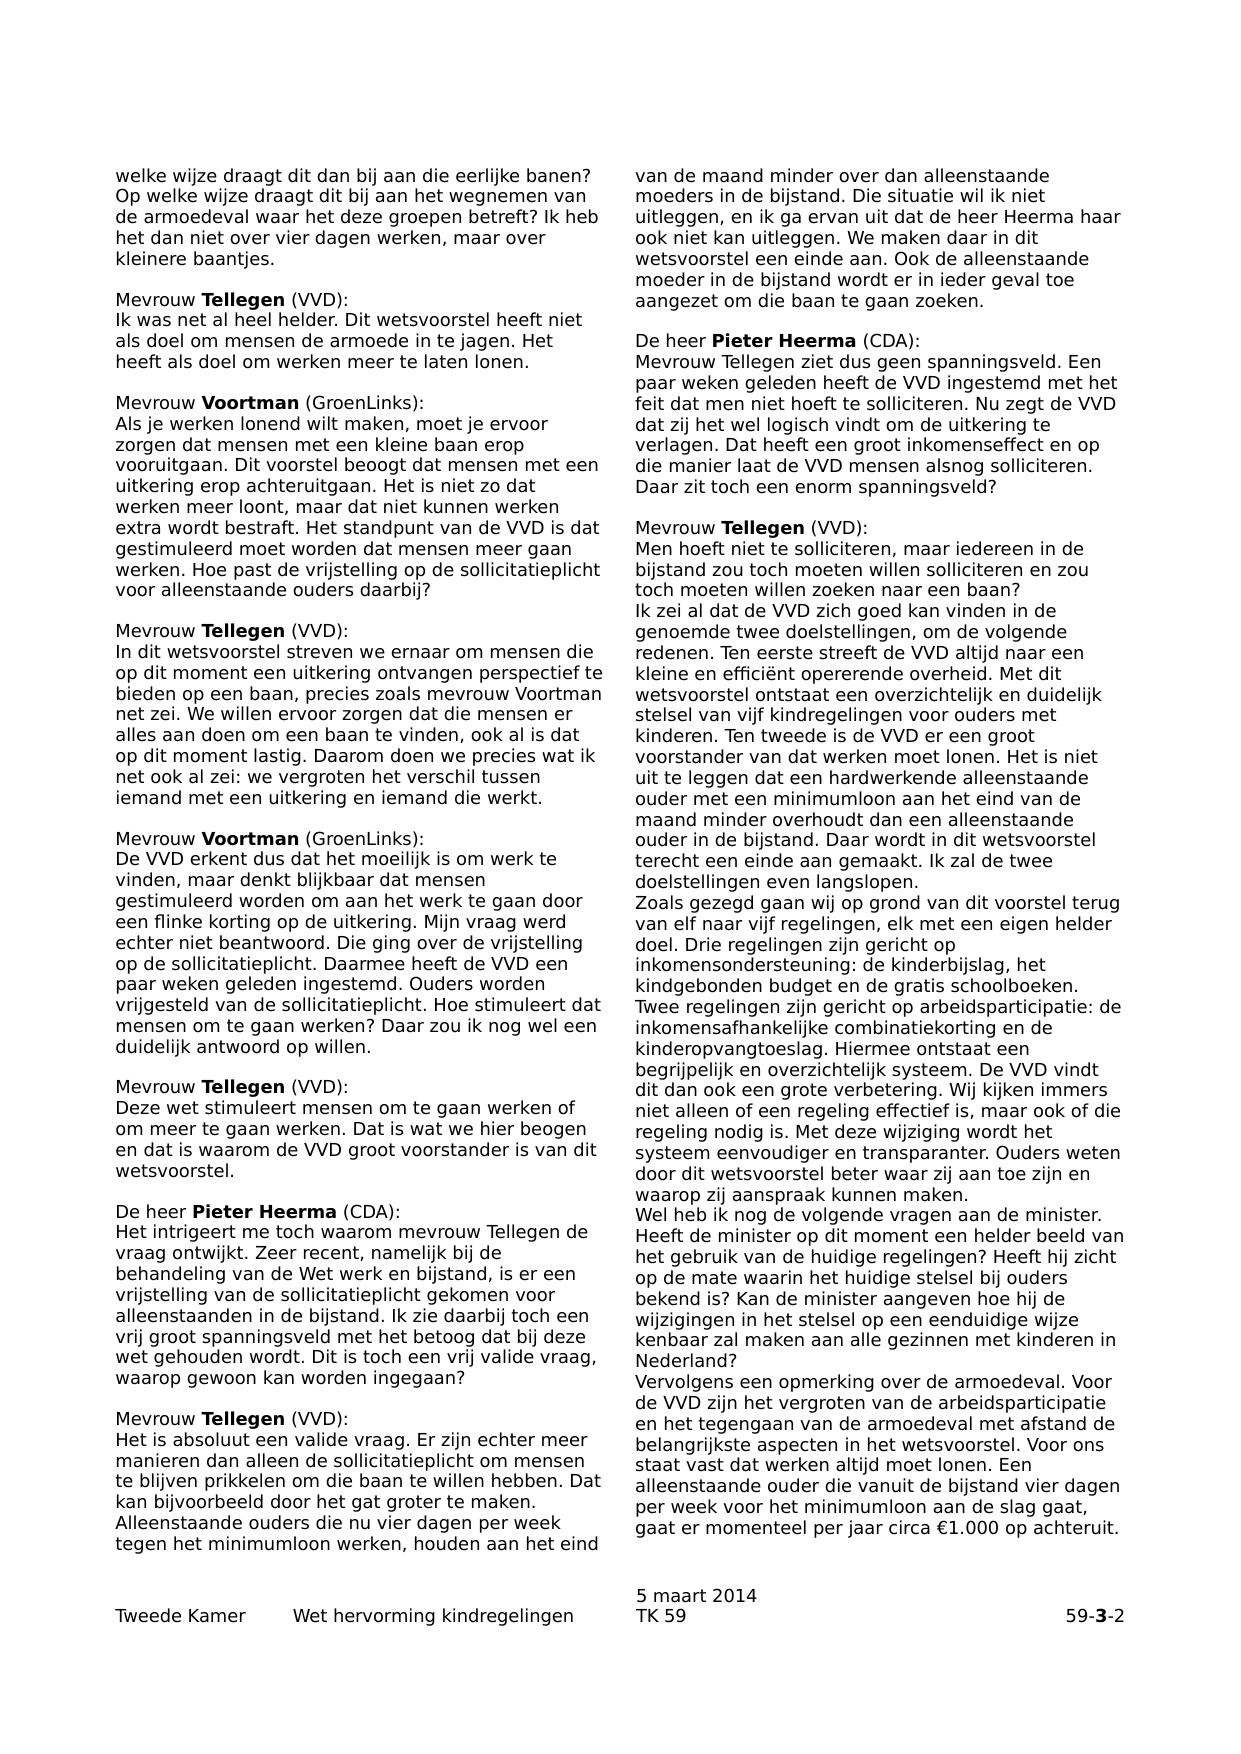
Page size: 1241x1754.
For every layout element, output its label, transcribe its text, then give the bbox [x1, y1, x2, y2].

text Zoals gezegd gaan wij op grond van dit voorstel terug van elf naar vijf regelingen, elk met een eigen helder doel. Drie regelingen zijn gericht op inkomensondersteuning: de kinderbijslag, het kindgebonden budget en de gratis schoolboeken. Twee regelingen zijn gericht op arbeidsparticipatie: de inkomensafhankelijke combinatiekorting en de kinderopvangtoeslag. Hiermee ontstaat een begrijpelijk en overzichtelijk systeem. De VVD vindt dit dan ook een grote verbetering. Wij kijken immers niet alleen of een regeling effectief is, maar ook of die regeling nodig is. Met deze wijziging wordt het systeem eenvoudiger en transparanter. Ouders weten door dit wetsvoorstel beter waar zij aan toe zijn en waarop zij aanspraak kunnen maken. [635, 893, 1125, 1205]
text Mevrouw Tellegen (VVD): [115, 1077, 605, 1098]
text Het intrigeert me toch waarom mevrouw Tellegen de vraag ontwijkt. Zeer recent, namelijk bij de behandeling van de Wet werk en bijstand, is er een vrijstelling van de sollicitatieplicht gekomen voor alleenstaanden in de bijstand. Ik zie daarbij toch een vrij groot spanningsveld met het betoog dat bij deze wet gehouden wordt. Dit is toch een vrij valide vraag, waarop gewoon kan worden ingegaan? [115, 1222, 605, 1389]
text Mevrouw Tellegen (VVD): [115, 621, 605, 642]
text Ik was net al heel helder. Dit wetsvoorstel heeft niet als doel om mensen de armoede in te jagen. Het heeft als doel om werken meer te laten lonen. [115, 310, 605, 373]
text Mevrouw Voortman (GroenLinks): [115, 393, 605, 413]
text Men hoeft niet te solliciteren, maar iedereen in de bijstand zou toch moeten willen solliciteren en zou toch moeten willen zoeken naar een baan? [635, 538, 1125, 601]
text De heer Pieter Heerma (CDA): [115, 1201, 605, 1222]
text Vervolgens een opmerking over de armoedeval. Voor de VVD zijn het vergroten van de arbeidsparticipatie en het tegengaan van de armoedeval met afstand de belangrijkste aspecten in het wetsvoorstel. Voor ons staat vast dat werken altijd moet lonen. Een alleenstaande ouder die vanuit de bijstand vier dagen per week voor het minimumloon aan de slag gaat, gaat er momenteel per jaar circa €1.000 op achteruit. [635, 1372, 1125, 1538]
text Deze wet stimuleert mensen om te gaan werken of om meer te gaan werken. Dat is wat we hier beogen en dat is waarom de VVD groot voorstander is van dit wetsvoorstel. [115, 1098, 605, 1181]
text Het is absoluut een valide vraag. Er zijn echter meer manieren dan alleen de sollicitatieplicht om mensen te blijven prikkelen om die baan te willen hebben. Dat kan bijvoorbeeld door het gat groter te maken. Alleenstaande ouders die nu vier dagen per week tegen het minimumloon werken, houden aan het eind [115, 1429, 605, 1554]
text welke wijze draagt dit dan bij aan die eerlijke banen? Op welke wijze draagt dit bij aan het wegnemen van de armoedeval waar het deze groepen betreft? Ik heb het dan niet over vier dagen werken, maar over kleinere baantjes. [115, 165, 605, 269]
text De VVD erkent dus dat het moeilijk is om werk te vinden, maar denkt blijkbaar dat mensen gestimuleerd worden om aan het werk te gaan door een flinke korting op de uitkering. Mijn vraag werd echter niet beantwoord. Die ging over de vrijstelling op de sollicitatieplicht. Daarmee heeft de VVD een paar weken geleden ingestemd. Ouders worden vrijgesteld van de sollicitatieplicht. Hoe stimuleert dat mensen om te gaan werken? Daar zou ik nog wel een duidelijk antwoord op willen. [115, 849, 605, 1057]
text Mevrouw Voortman (GroenLinks): [115, 828, 605, 849]
text Wel heb ik nog de volgende vragen aan de minister. Heeft de minister op dit moment een helder beeld van het gebruik van de huidige regelingen? Heeft hij zicht op de mate waarin het huidige stelsel bij ouders bekend is? Kan de minister aangeven hoe hij de wijzigingen in het stelsel op een eenduidige wijze kenbaar zal maken aan alle gezinnen met kinderen in Nederland? [635, 1205, 1125, 1372]
text Mevrouw Tellegen (VVD): [115, 1409, 605, 1429]
text Als je werken lonend wilt maken, moet je ervoor zorgen dat mensen met een kleine baan erop vooruitgaan. Dit voorstel beoogt dat mensen met een uitkering erop achteruitgaan. Het is niet zo dat werken meer loont, maar dat niet kunnen werken extra wordt bestraft. Het standpunt van de VVD is dat gestimuleerd moet worden dat mensen meer gaan werken. Hoe past de vrijstelling op de sollicitatieplicht voor alleenstaande ouders daarbij? [115, 413, 605, 601]
text Mevrouw Tellegen (VVD): [115, 289, 605, 310]
text Mevrouw Tellegen ziet dus geen spanningsveld. Een paar weken geleden heeft de VVD ingestemd met het feit dat men niet hoeft te solliciteren. Nu zegt de VVD dat zij het wel logisch vindt om de uitkering te verlagen. Dat heeft een groot inkomenseffect en op die manier laat de VVD mensen alsnog solliciteren. Daar zit toch een enorm spanningsveld? [635, 352, 1125, 498]
text De heer Pieter Heerma (CDA): [635, 331, 1125, 352]
text Ik zei al dat de VVD zich goed kan vinden in de genoemde twee doelstellingen, om de volgende redenen. Ten eerste streeft de VVD altijd naar een kleine en efficiënt opererende overheid. Met dit wetsvoorstel ontstaat een overzichtelijk en duidelijk stelsel van vijf kindregelingen voor ouders met kinderen. Ten tweede is de VVD er een groot voorstander van dat werken moet lonen. Het is niet uit te leggen dat een hardwerkende alleenstaande ouder met een minimumloon aan het eind van de maand minder overhoudt dan een alleenstaande ouder in de bijstand. Daar wordt in dit wetsvoorstel terecht een einde aan gemaakt. Ik zal de twee doelstellingen even langslopen. [635, 601, 1125, 893]
text Mevrouw Tellegen (VVD): [635, 518, 1125, 538]
text In dit wetsvoorstel streven we ernaar om mensen die op dit moment een uitkering ontvangen perspectief te bieden op een baan, precies zoals mevrouw Voortman net zei. We willen ervoor zorgen dat die mensen er alles aan doen om een baan te vinden, ook al is dat op dit moment lastig. Daarom doen we precies wat ik net ook al zei: we vergroten het verschil tussen iemand met een uitkering en iemand die werkt. [115, 642, 605, 808]
text van de maand minder over dan alleenstaande moeders in de bijstand. Die situatie wil ik niet uitleggen, en ik ga ervan uit dat de heer Heerma haar ook niet kan uitleggen. We maken daar in dit wetsvoorstel een einde aan. Ook de alleenstaande moeder in de bijstand wordt er in ieder geval toe aangezet om die baan te gaan zoeken. [635, 165, 1125, 311]
